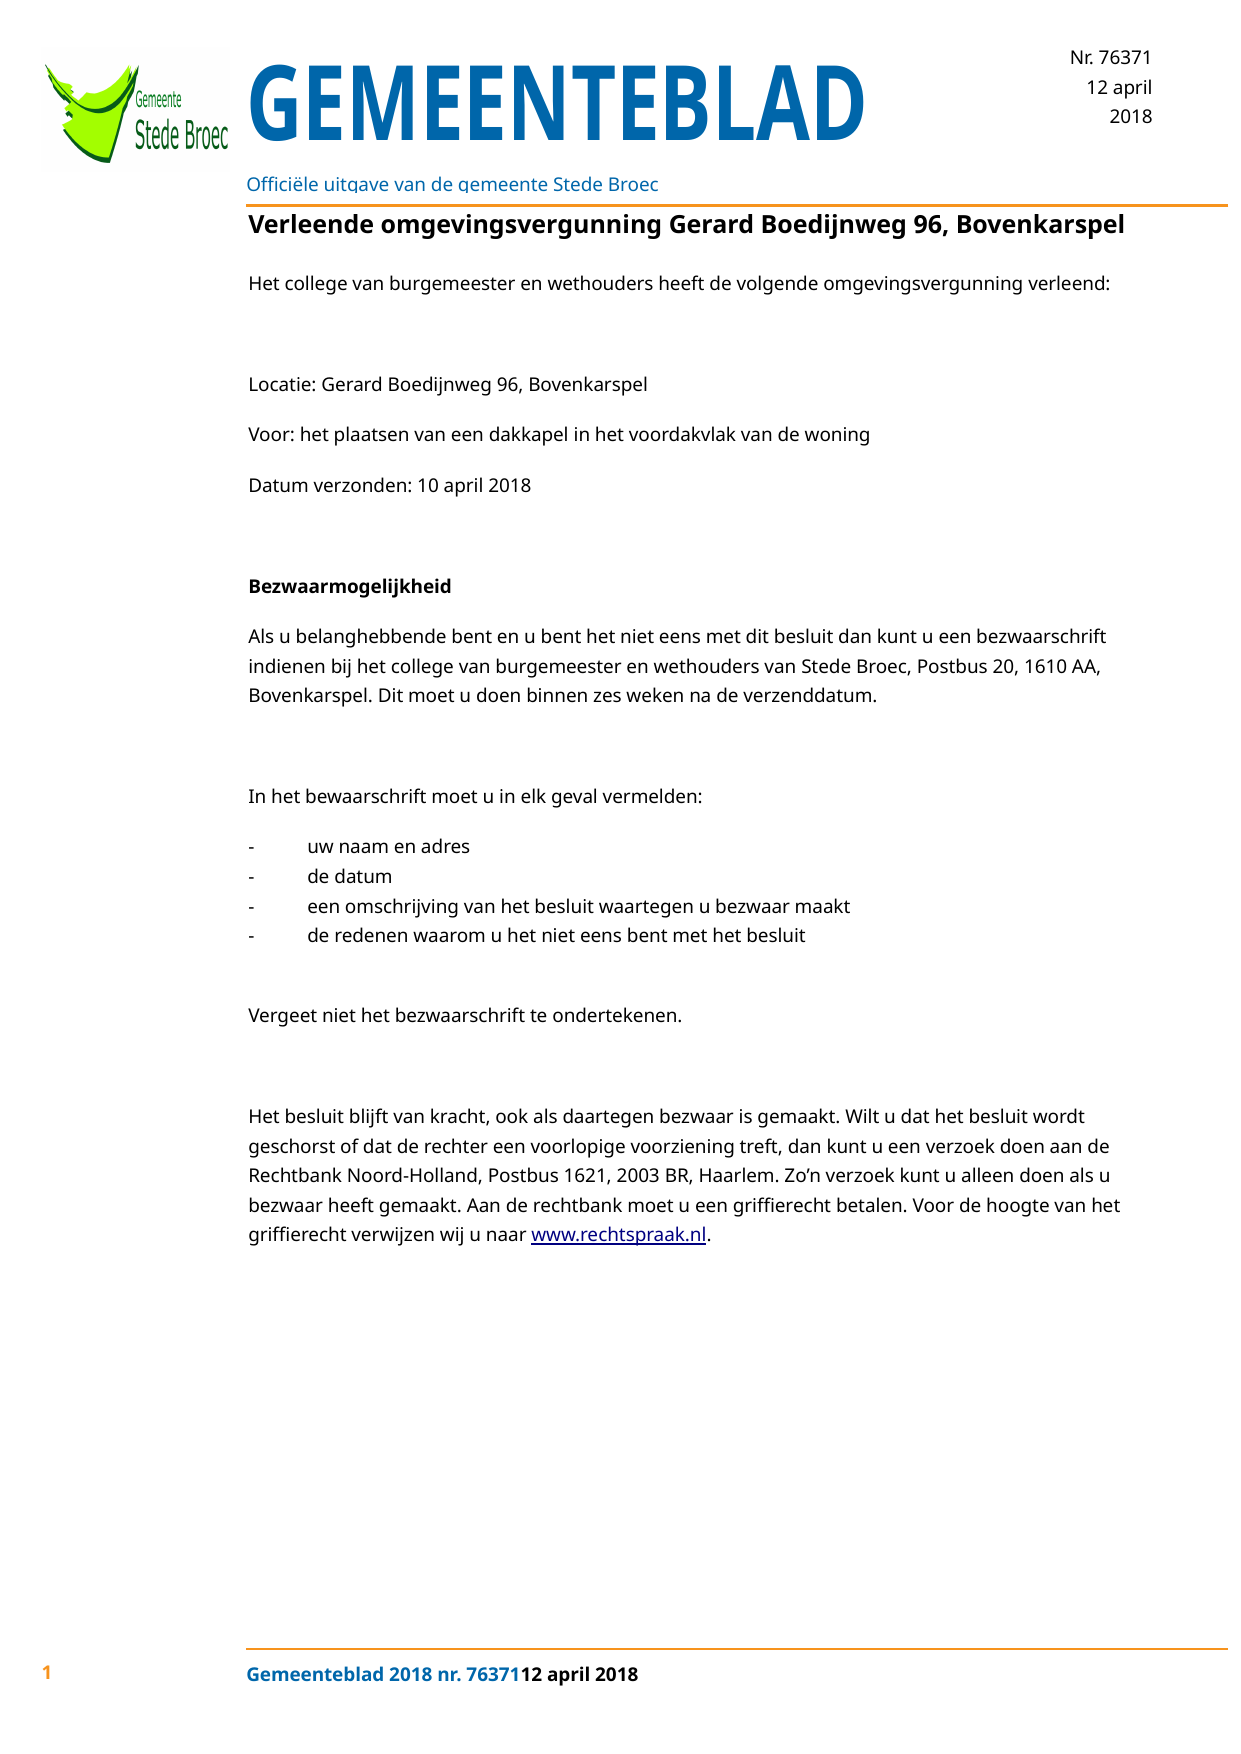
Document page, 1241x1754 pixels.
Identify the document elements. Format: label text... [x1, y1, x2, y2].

text Locatie: Gerard Boedijnweg 96, Bovenkarspel [248, 371, 1152, 397]
text Het college van burgemeester en wethouders heeft de volgende omgevingsvergunning verleend: [248, 270, 1152, 296]
list de redenen waarom u het niet eens bent met het besluit [248, 922, 1152, 948]
text Het besluit blijft van kracht, ook als daartegen bezwaar is gemaakt. Wilt u dat het besluit wordt geschorst of dat de rechter een voorlopige voorziening treft, dan kunt u een verzoek doen aan de Rechtbank Noord-Holland, Postbus 1621, 2003 BR, Haarlem. Zo’n verzoek kunt u alleen doen als u bezwaar heeft gemaakt. Aan de rechtbank moet u een griffierecht betalen. Voor de hoogte van het griffierecht verwijzen wij u naar www.rechtspraak.nl. [248, 1103, 1152, 1247]
picture [41, 47, 231, 172]
text Bezwaarmogelijkheid [248, 573, 1152, 598]
text Voor: het plaatsen van een dakkapel in het voordakvlak van de woning [248, 422, 1152, 447]
text In het bewaarschrift moet u in elk geval vermelden: [248, 783, 1152, 809]
text Als u belanghebbende bent en u bent het niet eens met dit besluit dan kunt u een bezwaarschrift indienen bij het college van burgemeester en wethouders van Stede Broec, Postbus 20, 1610 AA, Bovenkarspel. Dit moet u doen binnen zes weken na de verzenddatum. [248, 623, 1152, 708]
list de datum [248, 863, 1152, 889]
list een omschrijving van het besluit waartegen u bezwaar maakt [248, 893, 1152, 918]
text Vergeet niet het bezwaarschrift te ondertekenen. [248, 1002, 1152, 1028]
list uw naam en adres [248, 834, 1152, 859]
text Datum verzonden: 10 april 2018 [248, 472, 1152, 498]
text Verleende omgevingsvergunning Gerard Boedijnweg 96, Bovenkarspel [248, 207, 1152, 241]
